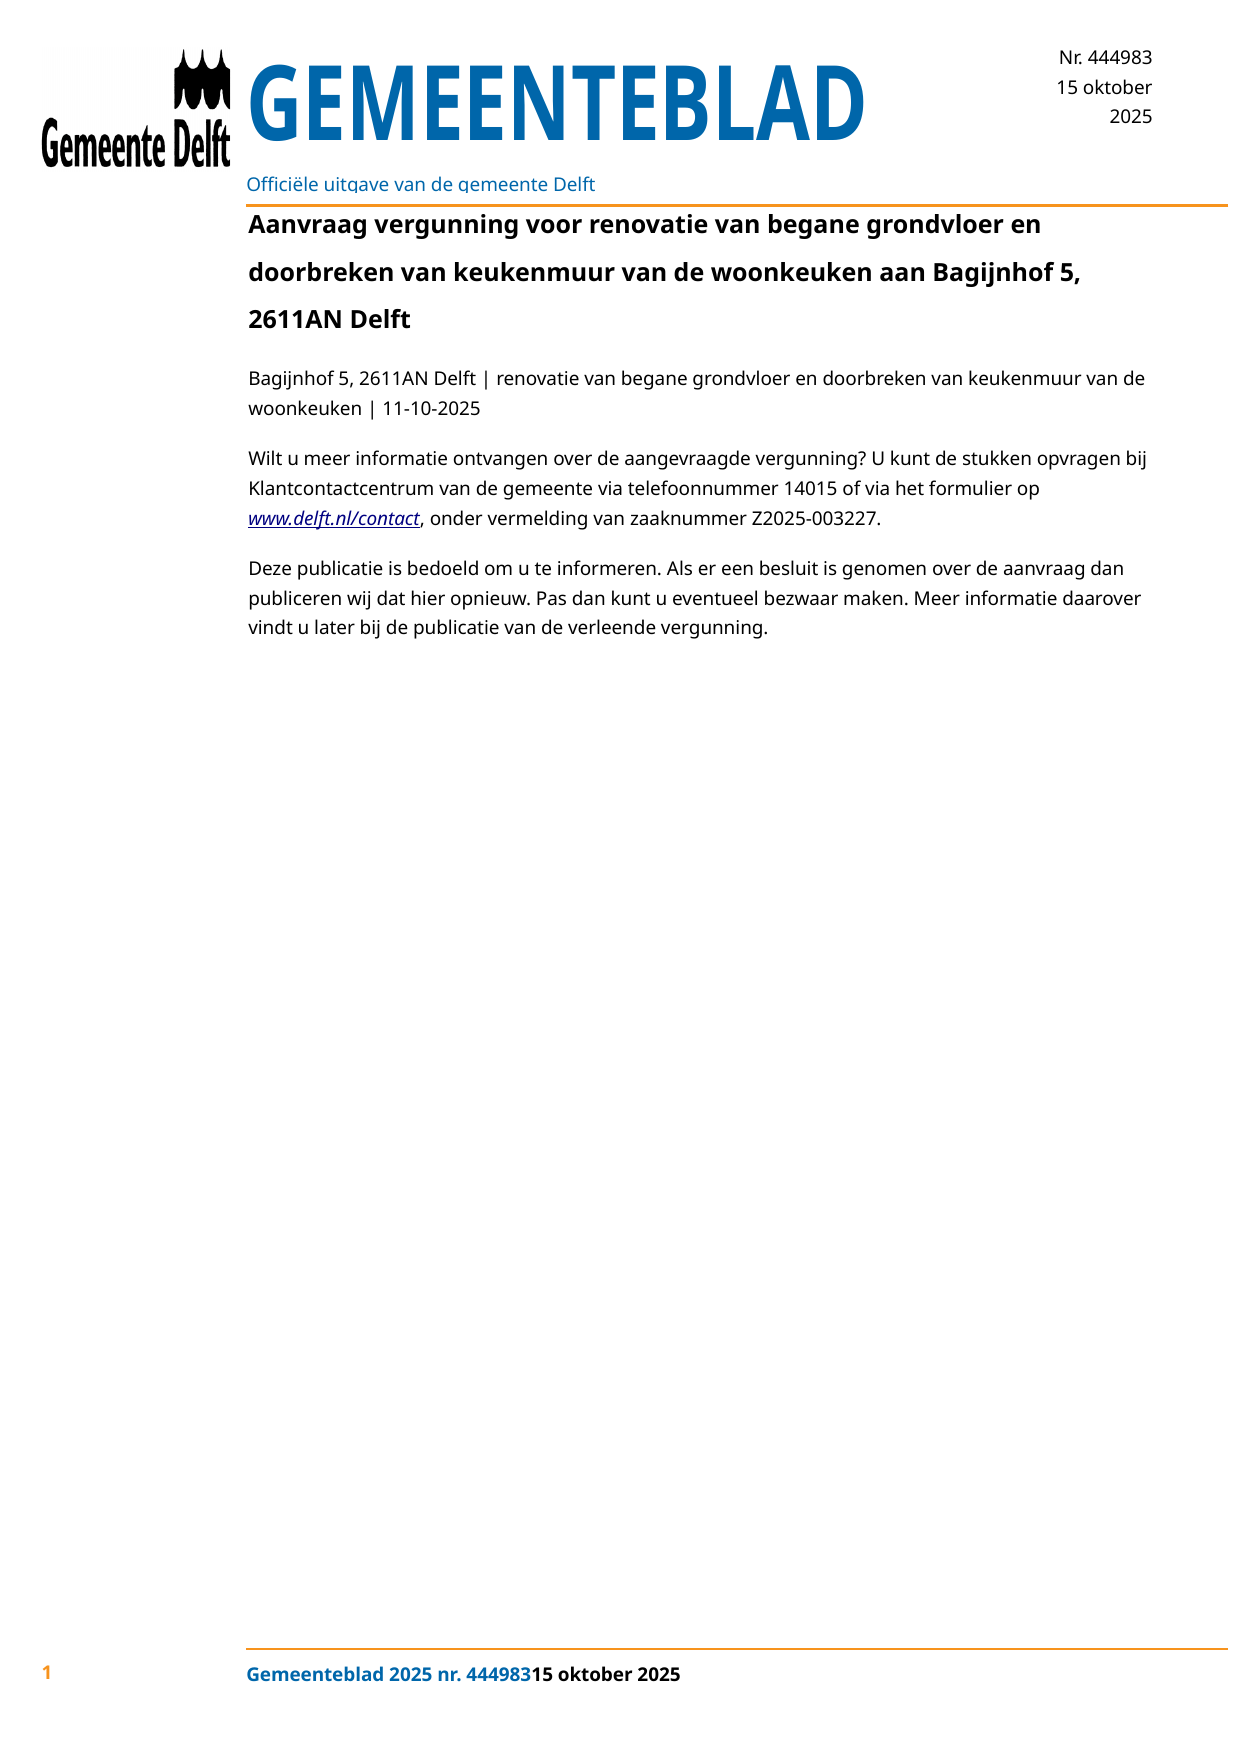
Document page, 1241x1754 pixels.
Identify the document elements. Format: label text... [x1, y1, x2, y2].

picture [41, 47, 231, 172]
text Wilt u meer informatie ontvangen over de aangevraagde vergunning? U kunt de stukken opvragen bij Klantcontactcentrum van de gemeente via telefoonnummer 14015 of via het formulier op www.delft.nl/contact, onder vermelding van zaaknummer Z2025-003227. [248, 446, 1152, 530]
text Aanvraag vergunning voor renovatie van begane grondvloer en doorbreken van keukenmuur van de woonkeuken aan Bagijnhof 5, 2611AN Delft [248, 207, 1152, 336]
text Bagijnhof 5, 2611AN Delft | renovatie van begane grondvloer en doorbreken van keukenmuur van de woonkeuken | 11-10-2025 [248, 366, 1152, 421]
text Deze publicatie is bedoeld om u te informeren. Als er een besluit is genomen over de aanvraag dan publiceren wij dat hier opnieuw. Pas dan kunt u eventueel bezwaar maken. Meer informatie daarover vindt u later bij de publicatie van de verleende vergunning. [248, 555, 1152, 640]
